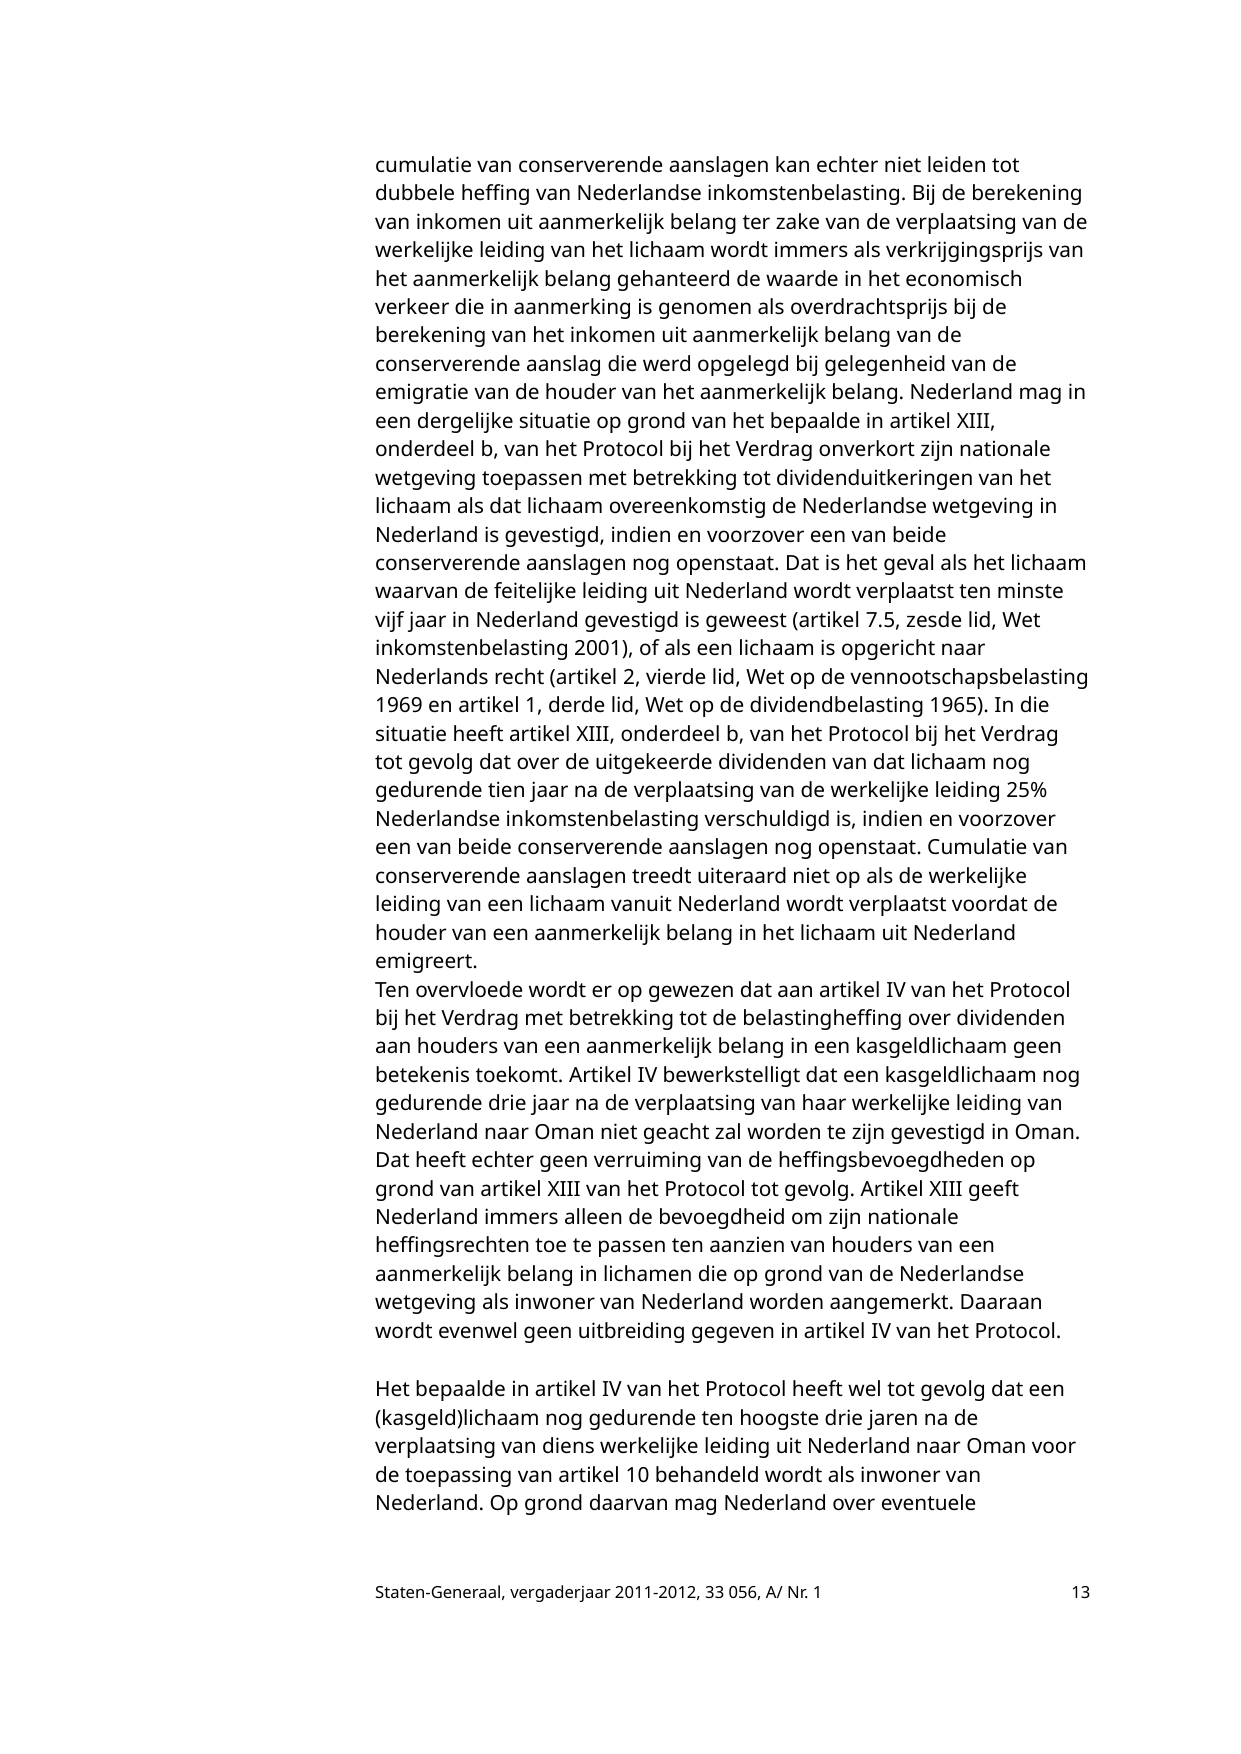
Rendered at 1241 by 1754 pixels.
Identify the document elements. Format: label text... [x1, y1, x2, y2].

text Ten overvloede wordt er op gewezen dat aan artikel IV van het Protocol bij het Verdrag met betrekking tot de belastingheffing over dividenden aan houders van een aanmerkelijk belang in een kasgeldlichaam geen betekenis toekomt. Artikel IV bewerkstelligt dat een kasgeldlichaam nog gedurende drie jaar na de verplaatsing van haar werkelijke leiding van Nederland naar Oman niet geacht zal worden te zijn gevestigd in Oman. Dat heeft echter geen verruiming van de heffingsbevoegdheden op grond van artikel XIII van het Protocol tot gevolg. Artikel XIII geeft Nederland immers alleen de bevoegdheid om zijn nationale heffingsrechten toe te passen ten aanzien van houders van een aanmerkelijk belang in lichamen die op grond van de Nederlandse wetgeving als inwoner van Nederland worden aangemerkt. Daaraan wordt evenwel geen uitbreiding gegeven in artikel IV van het Protocol. [375, 975, 1090, 1344]
text Het bepaalde in artikel IV van het Protocol heeft wel tot gevolg dat een (kasgeld)lichaam nog gedurende ten hoogste drie jaren na de verplaatsing van diens werkelijke leiding uit Nederland naar Oman voor de toepassing van artikel 10 behandeld wordt als inwoner van Nederland. Op grond daarvan mag Nederland over eventuele [375, 1374, 1090, 1517]
text cumulatie van conserverende aanslagen kan echter niet leiden tot dubbele heffing van Nederlandse inkomstenbelasting. Bij de berekening van inkomen uit aanmerkelijk belang ter zake van de verplaatsing van de werkelijke leiding van het lichaam wordt immers als verkrijgingsprijs van het aanmerkelijk belang gehanteerd de waarde in het economisch verkeer die in aanmerking is genomen als overdrachtsprijs bij de berekening van het inkomen uit aanmerkelijk belang van de conserverende aanslag die werd opgelegd bij gelegenheid van de emigratie van de houder van het aanmerkelijk belang. Nederland mag in een dergelijke situatie op grond van het bepaalde in artikel XIII, onderdeel b, van het Protocol bij het Verdrag onverkort zijn nationale wetgeving toepassen met betrekking tot dividenduitkeringen van het lichaam als dat lichaam overeenkomstig de Nederlandse wetgeving in Nederland is gevestigd, indien en voorzover een van beide conserverende aanslagen nog openstaat. Dat is het geval als het lichaam waarvan de feitelijke leiding uit Nederland wordt verplaatst ten minste vijf jaar in Nederland gevestigd is geweest (artikel 7.5, zesde lid, Wet inkomstenbelasting 2001), of als een lichaam is opgericht naar Nederlands recht (artikel 2, vierde lid, Wet op de vennootschapsbelasting 1969 en artikel 1, derde lid, Wet op de dividendbelasting 1965). In die situatie heeft artikel XIII, onderdeel b, van het Protocol bij het Verdrag tot gevolg dat over de uitgekeerde dividenden van dat lichaam nog gedurende tien jaar na de verplaatsing van de werkelijke leiding 25% Nederlandse inkomstenbelasting verschuldigd is, indien en voorzover een van beide conserverende aanslagen nog openstaat. Cumulatie van conserverende aanslagen treedt uiteraard niet op als de werkelijke leiding van een lichaam vanuit Nederland wordt verplaatst voordat de houder van een aanmerkelijk belang in het lichaam uit Nederland emigreert. [375, 150, 1090, 975]
